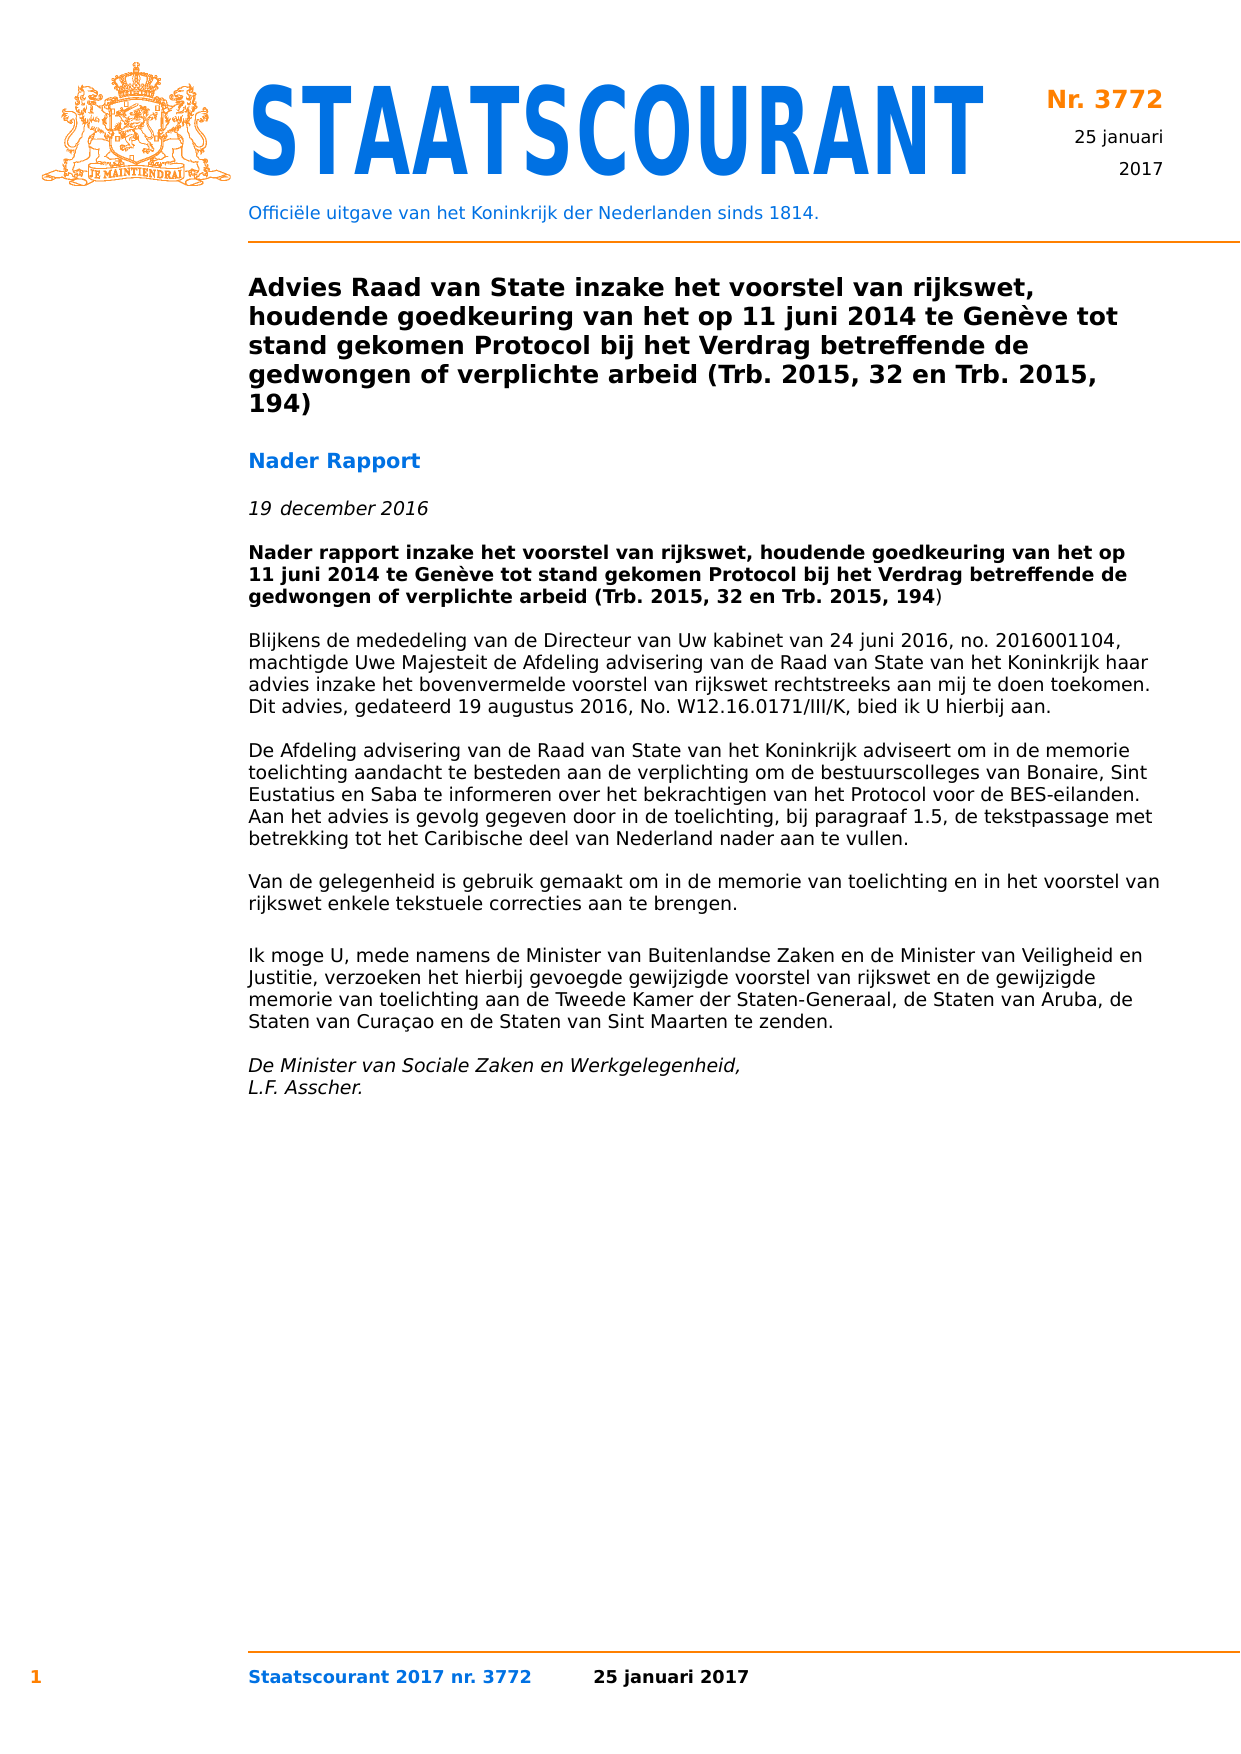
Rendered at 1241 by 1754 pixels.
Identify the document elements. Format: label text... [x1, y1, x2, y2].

table_cell 25 januari [998, 121, 1240, 153]
text Blijkens de mededeling van de Directeur van Uw kabinet van 24 juni 2016, no. 2016001104, machtigde Uwe Majesteit de Afdeling advisering van de Raad van State van het Koninkrijk haar advies inzake het bovenvermelde voorstel van rijkswet rechtstreeks aan mij te doen toekomen. Dit advies, gedateerd 19 augustus 2016, No. W12.16.0171/III/K, bied ik U hierbij aan. [248, 630, 1163, 718]
table_cell Officiële uitgave van het Koninkrijk der Nederlanden sinds 1814. [248, 203, 1240, 241]
text De Afdeling advisering van de Raad van State van het Koninkrijk adviseert om in de memorie toelichting aandacht te besteden aan de verplichting om de bestuurscolleges van Bonaire, Sint Eustatius en Saba te informeren over het bekrachtigen van het Protocol voor de BES-eilanden. Aan het advies is gevolg gegeven door in de toelichting, bij paragraaf 1.5, de tekstpassage met betrekking tot het Caribische deel van Nederland nader aan te vullen. [248, 739, 1163, 849]
picture [41, 62, 231, 186]
table_header Nr. 3772 [998, 62, 1240, 121]
table_header STAATSCOURANT [248, 62, 998, 203]
text De Minister van Sociale Zaken en Werkgelegenheid, L.F. Asscher. [248, 1055, 1163, 1099]
text Van de gelegenheid is gebruik gemaakt om in de memorie van toelichting en in het voorstel van rijkswet enkele tekstuele correcties aan te brengen. [248, 871, 1163, 915]
text Ik moge U, mede namens de Minister van Buitenlandse Zaken en de Minister van Veiligheid en Justitie, verzoeken het hierbij gevoegde gewijzigde voorstel van rijkswet en de gewijzigde memorie van toelichting aan de Tweede Kamer der Staten-Generaal, de Staten van Aruba, de Staten van Curaçao en de Staten van Sint Maarten te zenden. [248, 945, 1163, 1033]
text Nader rapport inzake het voorstel van rijkswet, houdende goedkeuring van het op 11 juni 2014 te Genève tot stand gekomen Protocol bij het Verdrag betreffende de gedwongen of verplichte arbeid (Trb. 2015, 32 en Trb. 2015, 194) [248, 542, 1163, 608]
table_cell 2017 [998, 153, 1240, 203]
subtitle Advies Raad van State inzake het voorstel van rijkswet, houdende goedkeuring van het op 11 juni 2014 te Genève tot stand gekomen Protocol bij het Verdrag betreffende de gedwongen of verplichte arbeid (Trb. 2015, 32 en Trb. 2015, 194) [248, 273, 1163, 419]
subtitle Nader Rapport [248, 449, 1163, 473]
table_header [25, 62, 248, 241]
text 19 december 2016 [248, 498, 1163, 520]
